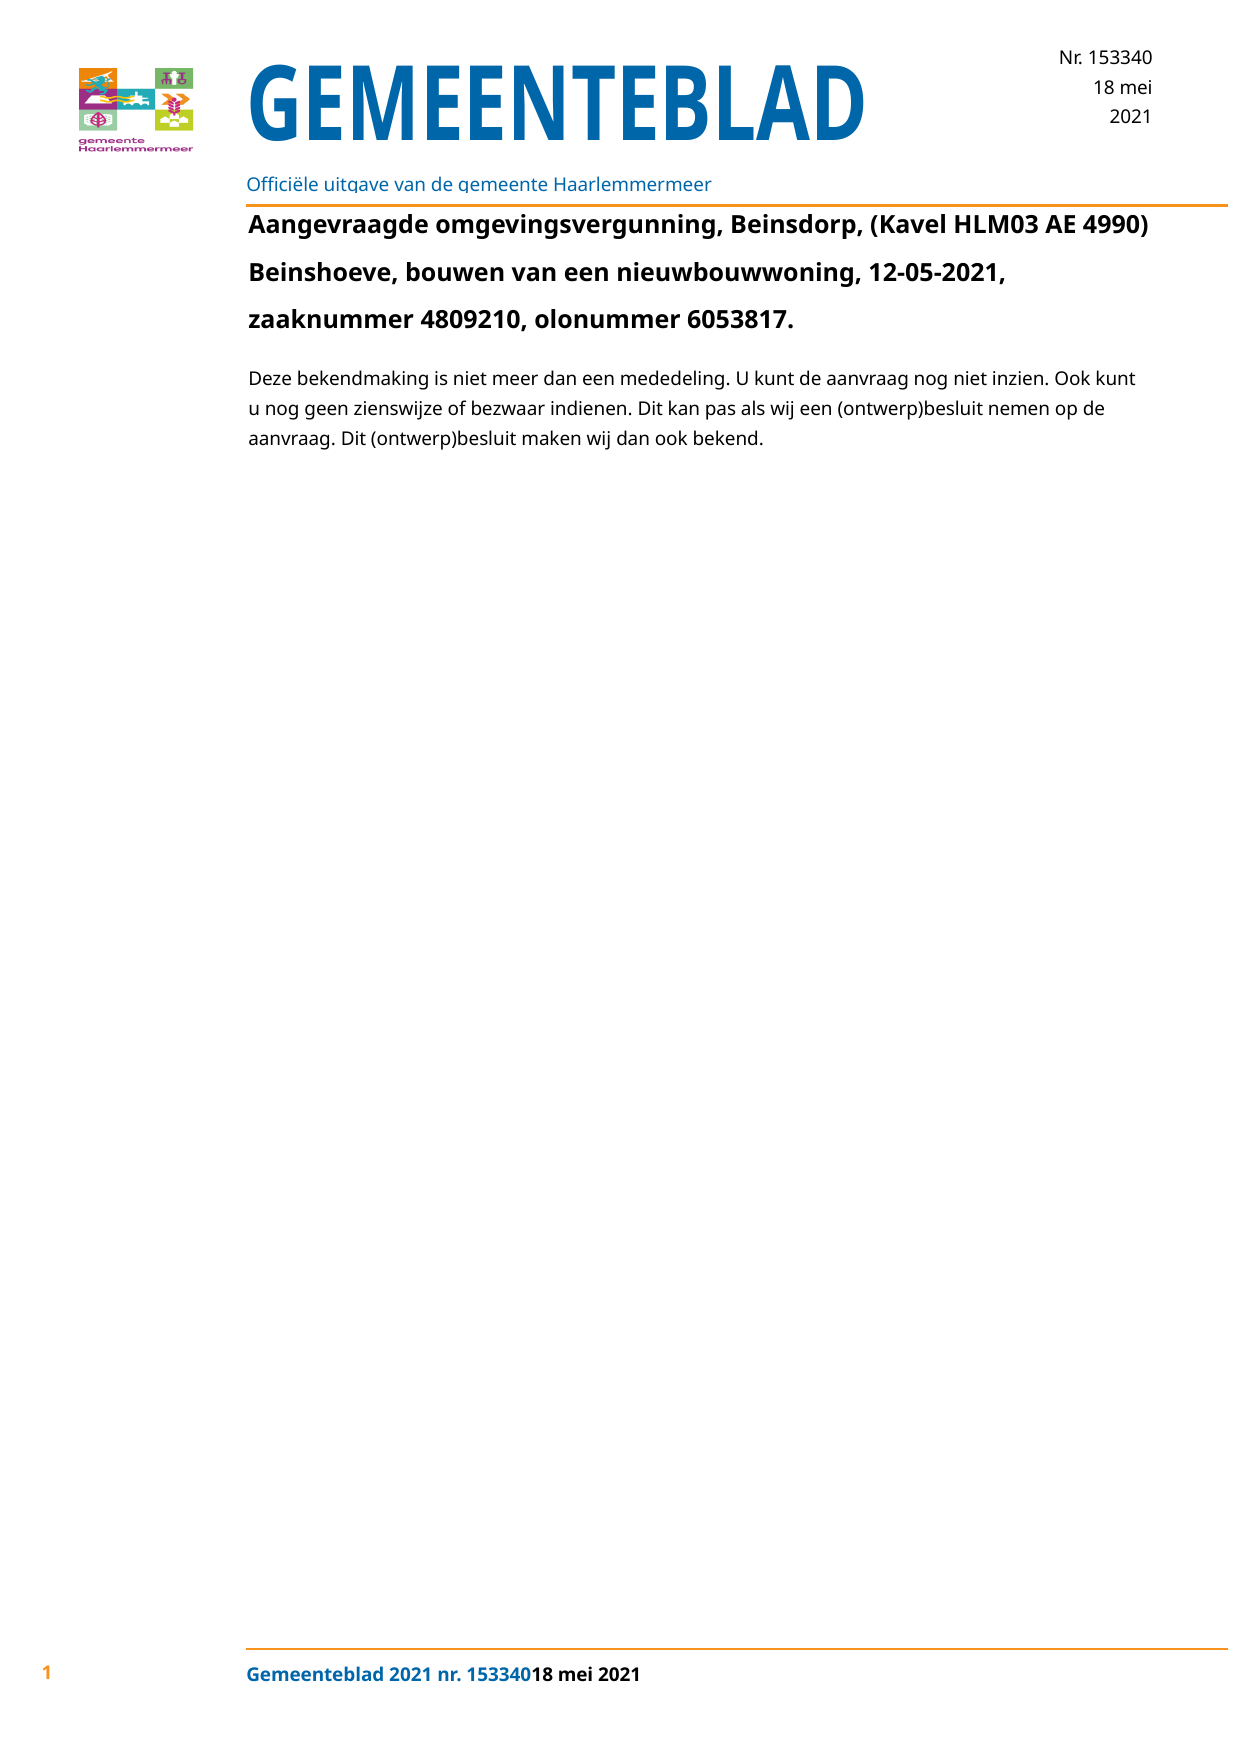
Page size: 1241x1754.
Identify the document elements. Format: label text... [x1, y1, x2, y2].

text Deze bekendmaking is niet meer dan een mededeling. U kunt de aanvraag nog niet inzien. Ook kunt u nog geen zienswijze of bezwaar indienen. Dit kan pas als wij een (ontwerp)besluit nemen op de aanvraag. Dit (ontwerp)besluit maken wij dan ook bekend. [248, 366, 1152, 450]
text Aangevraagde omgevingsvergunning, Beinsdorp, (Kavel HLM03 AE 4990) Beinshoeve, bouwen van een nieuwbouwwoning, 12-05-2021, zaaknummer 4809210, olonummer 6053817. [248, 207, 1152, 336]
picture [41, 47, 231, 172]
